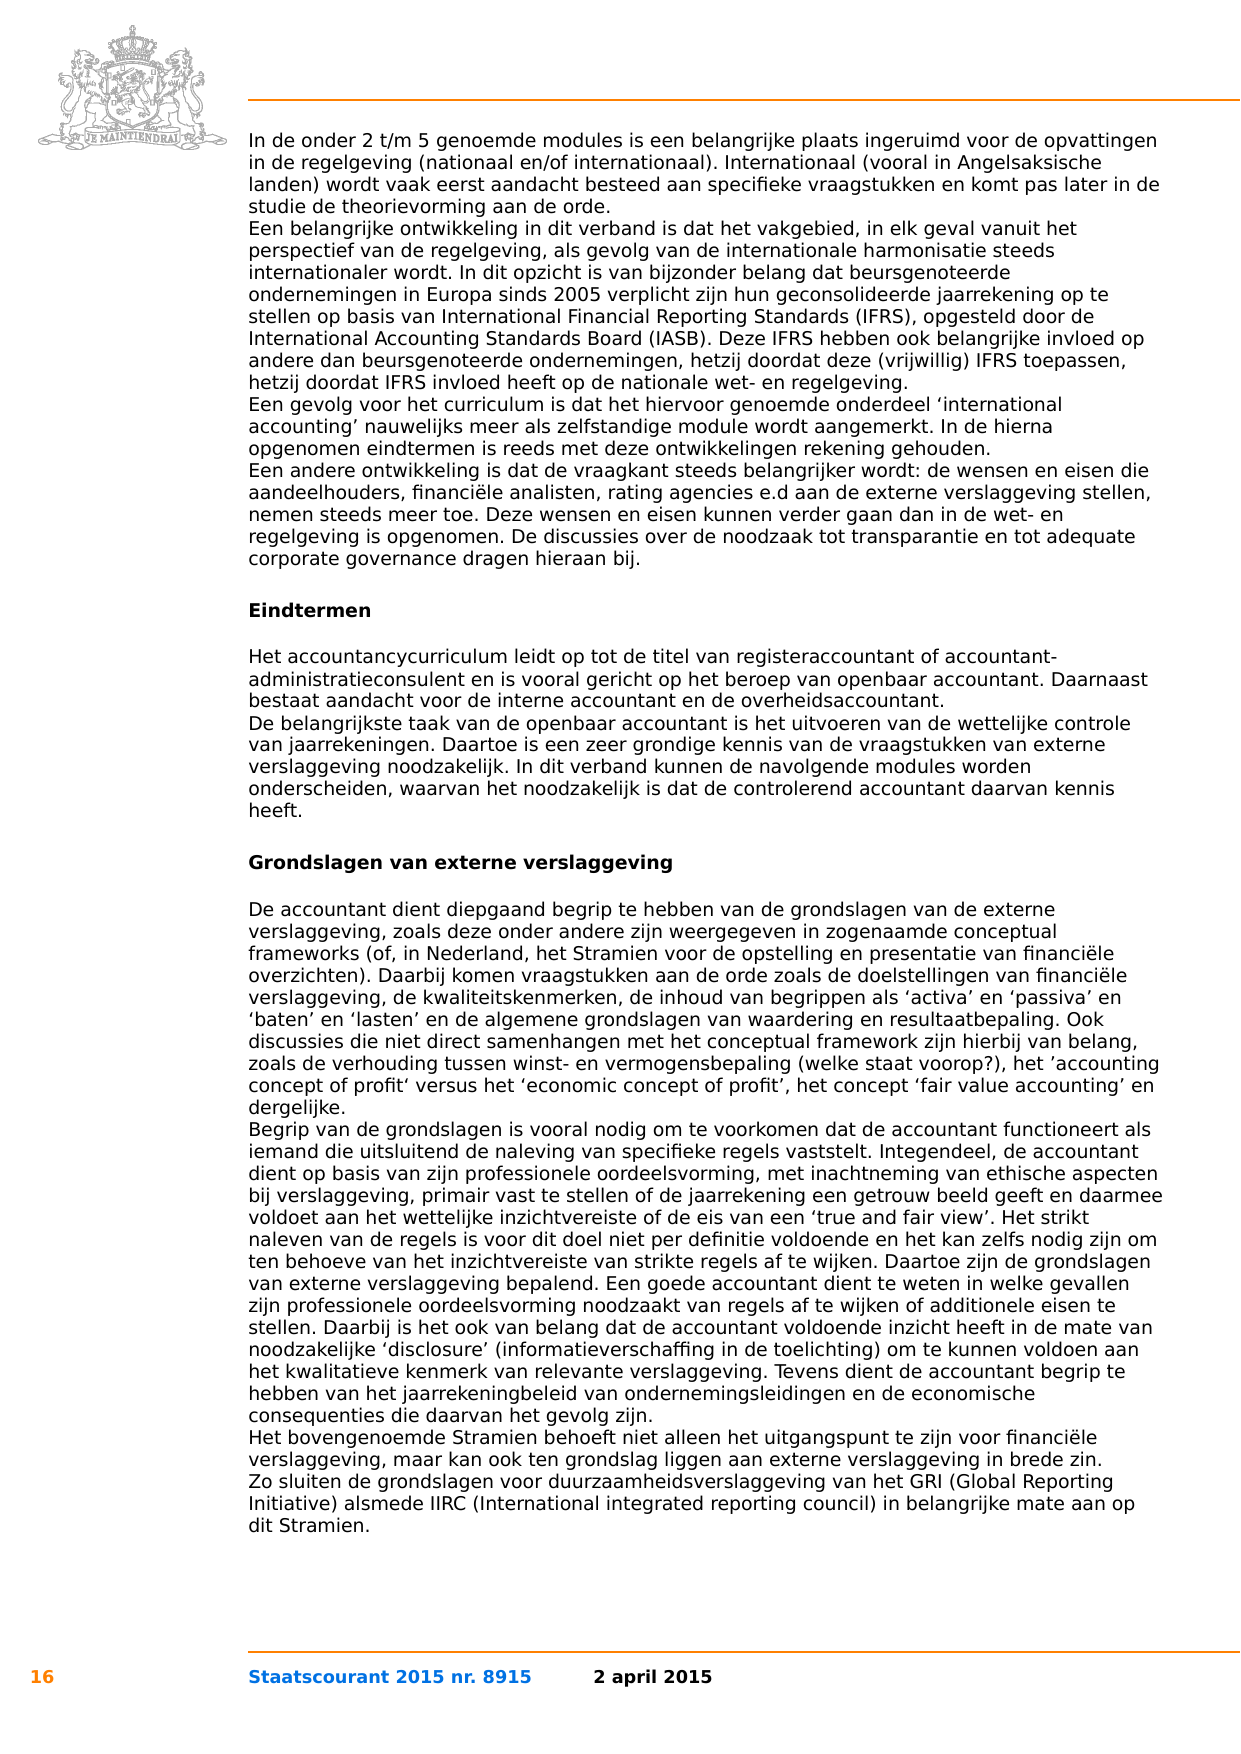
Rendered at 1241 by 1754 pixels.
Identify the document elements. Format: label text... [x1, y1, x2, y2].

text Een andere ontwikkeling is dat de vraagkant steeds belangrijker wordt: de wensen en eisen die aandeelhouders, financiële analisten, rating agencies e.d aan de externe verslaggeving stellen, nemen steeds meer toe. Deze wensen en eisen kunnen verder gaan dan in de wet- en regelgeving is opgenomen. De discussies over de noodzaak tot transparantie en tot adequate corporate governance dragen hieraan bij. [248, 459, 1163, 569]
text In de onder 2 t/m 5 genoemde modules is een belangrijke plaats ingeruimd voor de opvattingen in de regelgeving (nationaal en/of internationaal). Internationaal (vooral in Angelsaksische landen) wordt vaak eerst aandacht besteed aan specifieke vraagstukken en komt pas later in de studie de theorievorming aan de orde. [248, 130, 1163, 218]
text Een belangrijke ontwikkeling in dit verband is dat het vakgebied, in elk geval vanuit het perspectief van de regelgeving, als gevolg van de internationale harmonisatie steeds internationaler wordt. In dit opzicht is van bijzonder belang dat beursgenoteerde ondernemingen in Europa sinds 2005 verplicht zijn hun geconsolideerde jaarrekening op te stellen op basis van International Financial Reporting Standards (IFRS), opgesteld door de International Accounting Standards Board (IASB). Deze IFRS hebben ook belangrijke invloed op andere dan beursgenoteerde ondernemingen, hetzij doordat deze (vrijwillig) IFRS toepassen, hetzij doordat IFRS invloed heeft op de nationale wet- en regelgeving. [248, 218, 1163, 394]
text Een gevolg voor het curriculum is dat het hiervoor genoemde onderdeel ‘international accounting’ nauwelijks meer als zelfstandige module wordt aangemerkt. In de hierna opgenomen eindtermen is reeds met deze ontwikkelingen rekening gehouden. [248, 394, 1163, 459]
subtitle Eindtermen [248, 599, 1163, 621]
picture [38, 25, 227, 150]
text De belangrijkste taak van de openbaar accountant is het uitvoeren van de wettelijke controle van jaarrekeningen. Daartoe is een zeer grondige kennis van de vraagstukken van externe verslaggeving noodzakelijk. In dit verband kunnen de navolgende modules worden onderscheiden, waarvan het noodzakelijk is dat de controlerend accountant daarvan kennis heeft. [248, 712, 1163, 822]
text Begrip van de grondslagen is vooral nodig om te voorkomen dat de accountant functioneert als iemand die uitsluitend de naleving van specifieke regels vaststelt. Integendeel, de accountant dient op basis van zijn professionele oordeelsvorming, met inachtneming van ethische aspecten bij verslaggeving, primair vast te stellen of de jaarrekening een getrouw beeld geeft en daarmee voldoet aan het wettelijke inzichtvereiste of de eis van een ‘true and fair view’. Het strikt naleven van de regels is voor dit doel niet per definitie voldoende en het kan zelfs nodig zijn om ten behoeve van het inzichtvereiste van strikte regels af te wijken. Daartoe zijn de grondslagen van externe verslaggeving bepalend. Een goede accountant dient te weten in welke gevallen zijn professionele oordeelsvorming noodzaakt van regels af te wijken of additionele eisen te stellen. Daarbij is het ook van belang dat de accountant voldoende inzicht heeft in de mate van noodzakelijke ‘disclosure’ (informatieverschaffing in de toelichting) om te kunnen voldoen aan het kwalitatieve kenmerk van relevante verslaggeving. Tevens dient de accountant begrip te hebben van het jaarrekeningbeleid van ondernemingsleidingen en de economische consequenties die daarvan het gevolg zijn. [248, 1119, 1163, 1427]
subtitle Grondslagen van externe verslaggeving [248, 852, 1163, 874]
text Het accountancycurriculum leidt op tot de titel van registeraccountant of accountant-administratieconsulent en is vooral gericht op het beroep van openbaar accountant. Daarnaast bestaat aandacht voor de interne accountant en de overheidsaccountant. [248, 646, 1163, 712]
text Het bovengenoemde Stramien behoeft niet alleen het uitgangspunt te zijn voor financiële verslaggeving, maar kan ook ten grondslag liggen aan externe verslaggeving in brede zin. [248, 1427, 1163, 1471]
text De accountant dient diepgaand begrip te hebben van de grondslagen van de externe verslaggeving, zoals deze onder andere zijn weergegeven in zogenaamde conceptual frameworks (of, in Nederland, het Stramien voor de opstelling en presentatie van financiële overzichten). Daarbij komen vraagstukken aan de orde zoals de doelstellingen van financiële verslaggeving, de kwaliteitskenmerken, de inhoud van begrippen als ‘activa’ en ‘passiva’ en ‘baten’ en ‘lasten’ en de algemene grondslagen van waardering en resultaatbepaling. Ook discussies die niet direct samenhangen met het conceptual framework zijn hierbij van belang, zoals de verhouding tussen winst- en vermogensbepaling (welke staat voorop?), het ’accounting concept of profit‘ versus het ‘economic concept of profit’, het concept ‘fair value accounting’ en dergelijke. [248, 899, 1163, 1119]
text Zo sluiten de grondslagen voor duurzaamheidsverslaggeving van het GRI (Global Reporting Initiative) alsmede IIRC (International integrated reporting council) in belangrijke mate aan op dit Stramien. [248, 1471, 1163, 1537]
